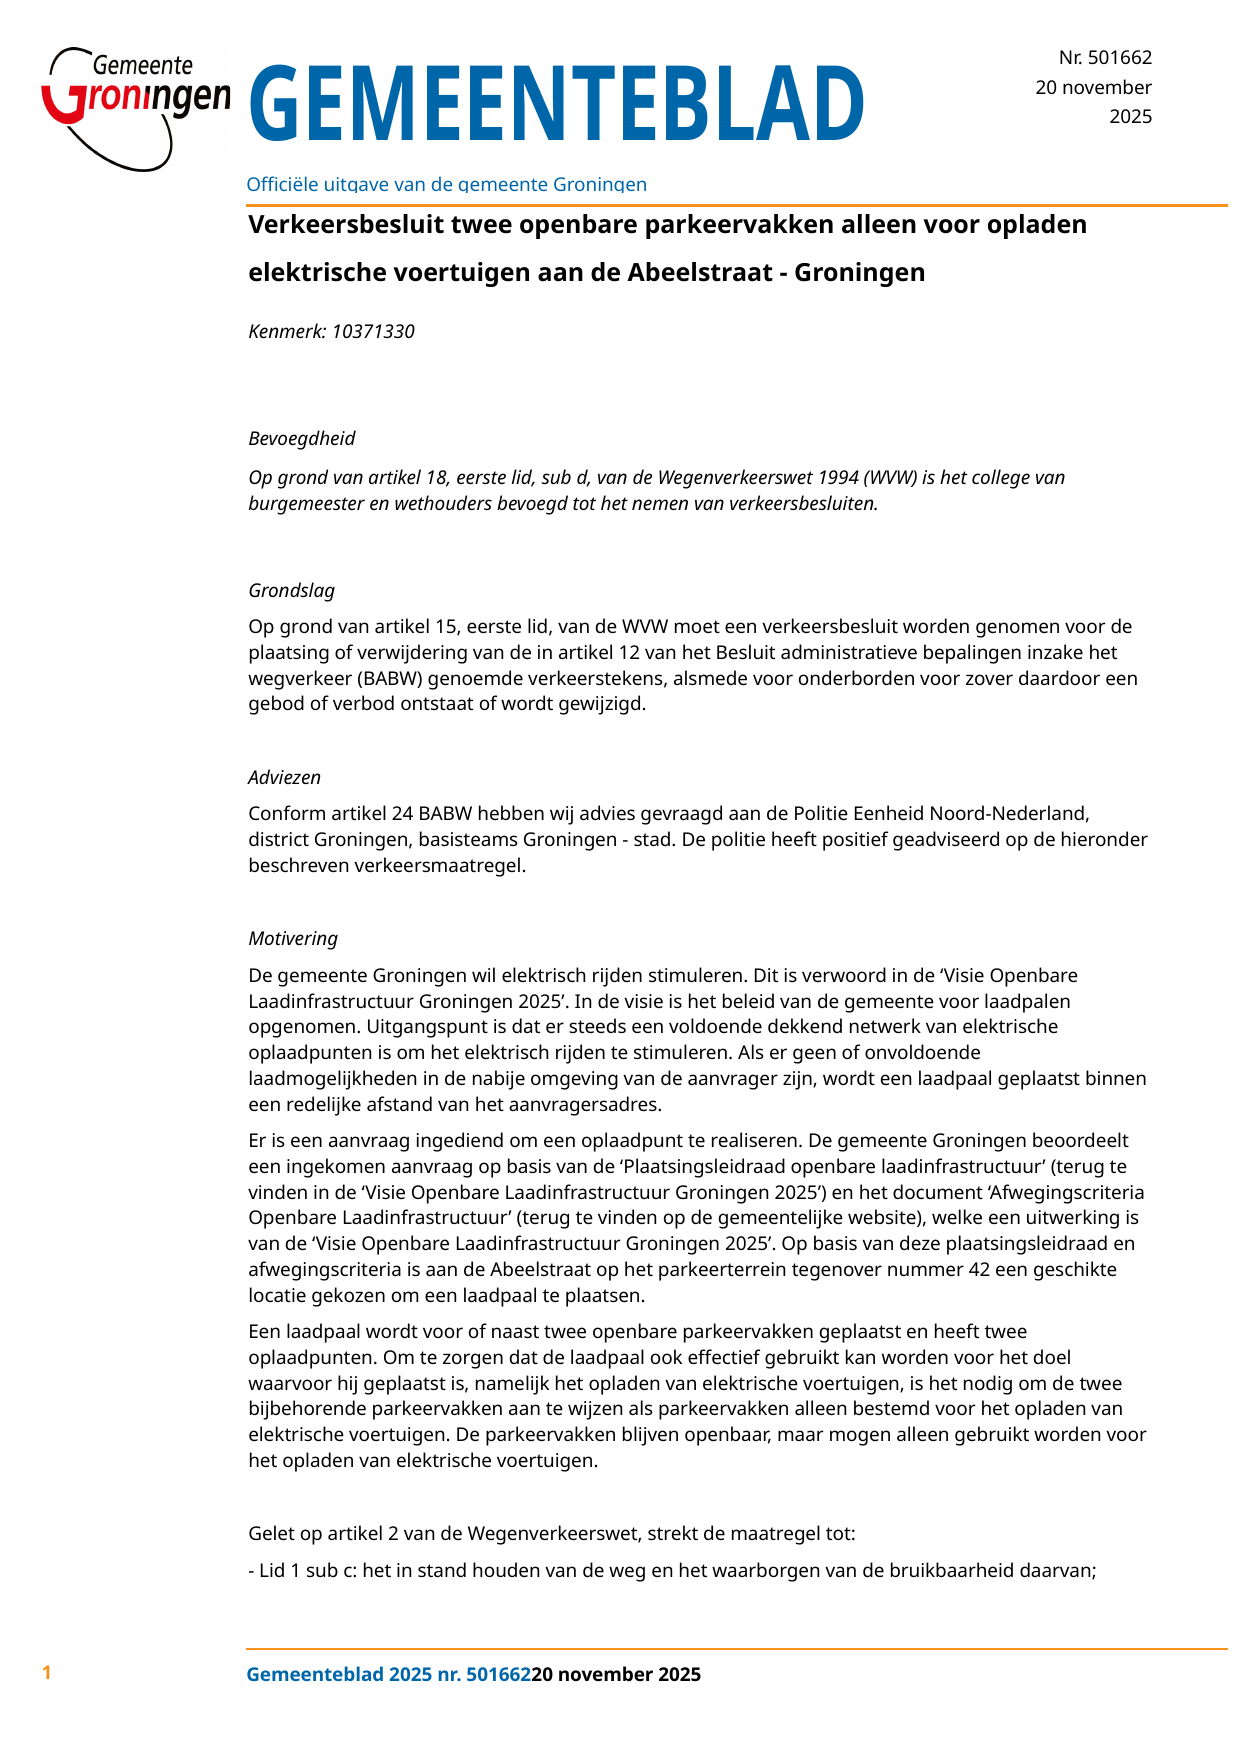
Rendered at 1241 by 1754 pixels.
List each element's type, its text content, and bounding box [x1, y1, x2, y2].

text Gelet op artikel 2 van de Wegenverkeerswet, strekt de maatregel tot: [248, 1520, 1152, 1546]
text - Lid 1 sub c: het in stand houden van de weg en het waarborgen van de bruikbaarheid daarvan; [248, 1557, 1152, 1583]
text Er is een aanvraag ingediend om een oplaadpunt te realiseren. De gemeente Groningen beoordeelt een ingekomen aanvraag op basis van de ‘Plaatsingsleidraad openbare laadinfrastructuur’ (terug te vinden in de ‘Visie Openbare Laadinfrastructuur Groningen 2025’) en het document ‘Afwegingscriteria Openbare Laadinfrastructuur’ (terug te vinden op de gemeentelijke website), welke een uitwerking is van de ‘Visie Openbare Laadinfrastructuur Groningen 2025’. Op basis van deze plaatsingsleidraad en afwegingscriteria is aan de Abeelstraat op het parkeerterrein tegenover nummer 42 een geschikte locatie gekozen om een laadpaal te plaatsen. [248, 1127, 1152, 1307]
text Op grond van artikel 18, eerste lid, sub d, van de Wegenverkeerswet 1994 (WVW) is het college van burgemeester en wethouders bevoegd tot het nemen van verkeersbesluiten. [248, 464, 1152, 516]
text Op grond van artikel 15, eerste lid, van de WVW moet een verkeersbesluit worden genomen voor de plaatsing of verwijdering van de in artikel 12 van het Besluit administratieve bepalingen inzake het wegverkeer (BABW) genoemde verkeerstekens, alsmede voor onderborden voor zover daardoor een gebod of verbod ontstaat of wordt gewijzigd. [248, 613, 1152, 716]
text De gemeente Groningen wil elektrisch rijden stimuleren. Dit is verwoord in de ‘Visie Openbare Laadinfrastructuur Groningen 2025’. In de visie is het beleid van de gemeente voor laadpalen opgenomen. Uitgangspunt is dat er steeds een voldoende dekkend netwerk van elektrische oplaadpunten is om het elektrisch rijden te stimuleren. Als er geen of onvoldoende laadmogelijkheden in de nabije omgeving van de aanvrager zijn, wordt een laadpaal geplaatst binnen een redelijke afstand van het aanvragersadres. [248, 962, 1152, 1116]
text Verkeersbesluit twee openbare parkeervakken alleen voor opladen elektrische voertuigen aan de Abeelstraat - Groningen [248, 207, 1152, 288]
text Conform artikel 24 BABW hebben wij advies gevraagd aan de Politie Eenheid Noord-Nederland, district Groningen, basisteams Groningen - stad. De politie heeft positief geadviseerd op de hieronder beschreven verkeersmaatregel. [248, 801, 1152, 878]
picture [41, 47, 231, 172]
text Een laadpaal wordt voor of naast twee openbare parkeervakken geplaatst en heeft twee oplaadpunten. Om te zorgen dat de laadpaal ook effectief gebruikt kan worden voor het doel waarvoor hij geplaatst is, namelijk het opladen van elektrische voertuigen, is het nodig om de twee bijbehorende parkeervakken aan te wijzen als parkeervakken alleen bestemd voor het opladen van elektrische voertuigen. De parkeervakken blijven openbaar, maar mogen alleen gebruikt worden voor het opladen van elektrische voertuigen. [248, 1318, 1152, 1473]
text Bevoegdheid [248, 425, 1152, 451]
text Motivering [248, 925, 1152, 951]
text Grondslag [248, 577, 1152, 602]
text Adviezen [248, 764, 1152, 790]
text Kenmerk: 10371330 [248, 318, 1152, 344]
